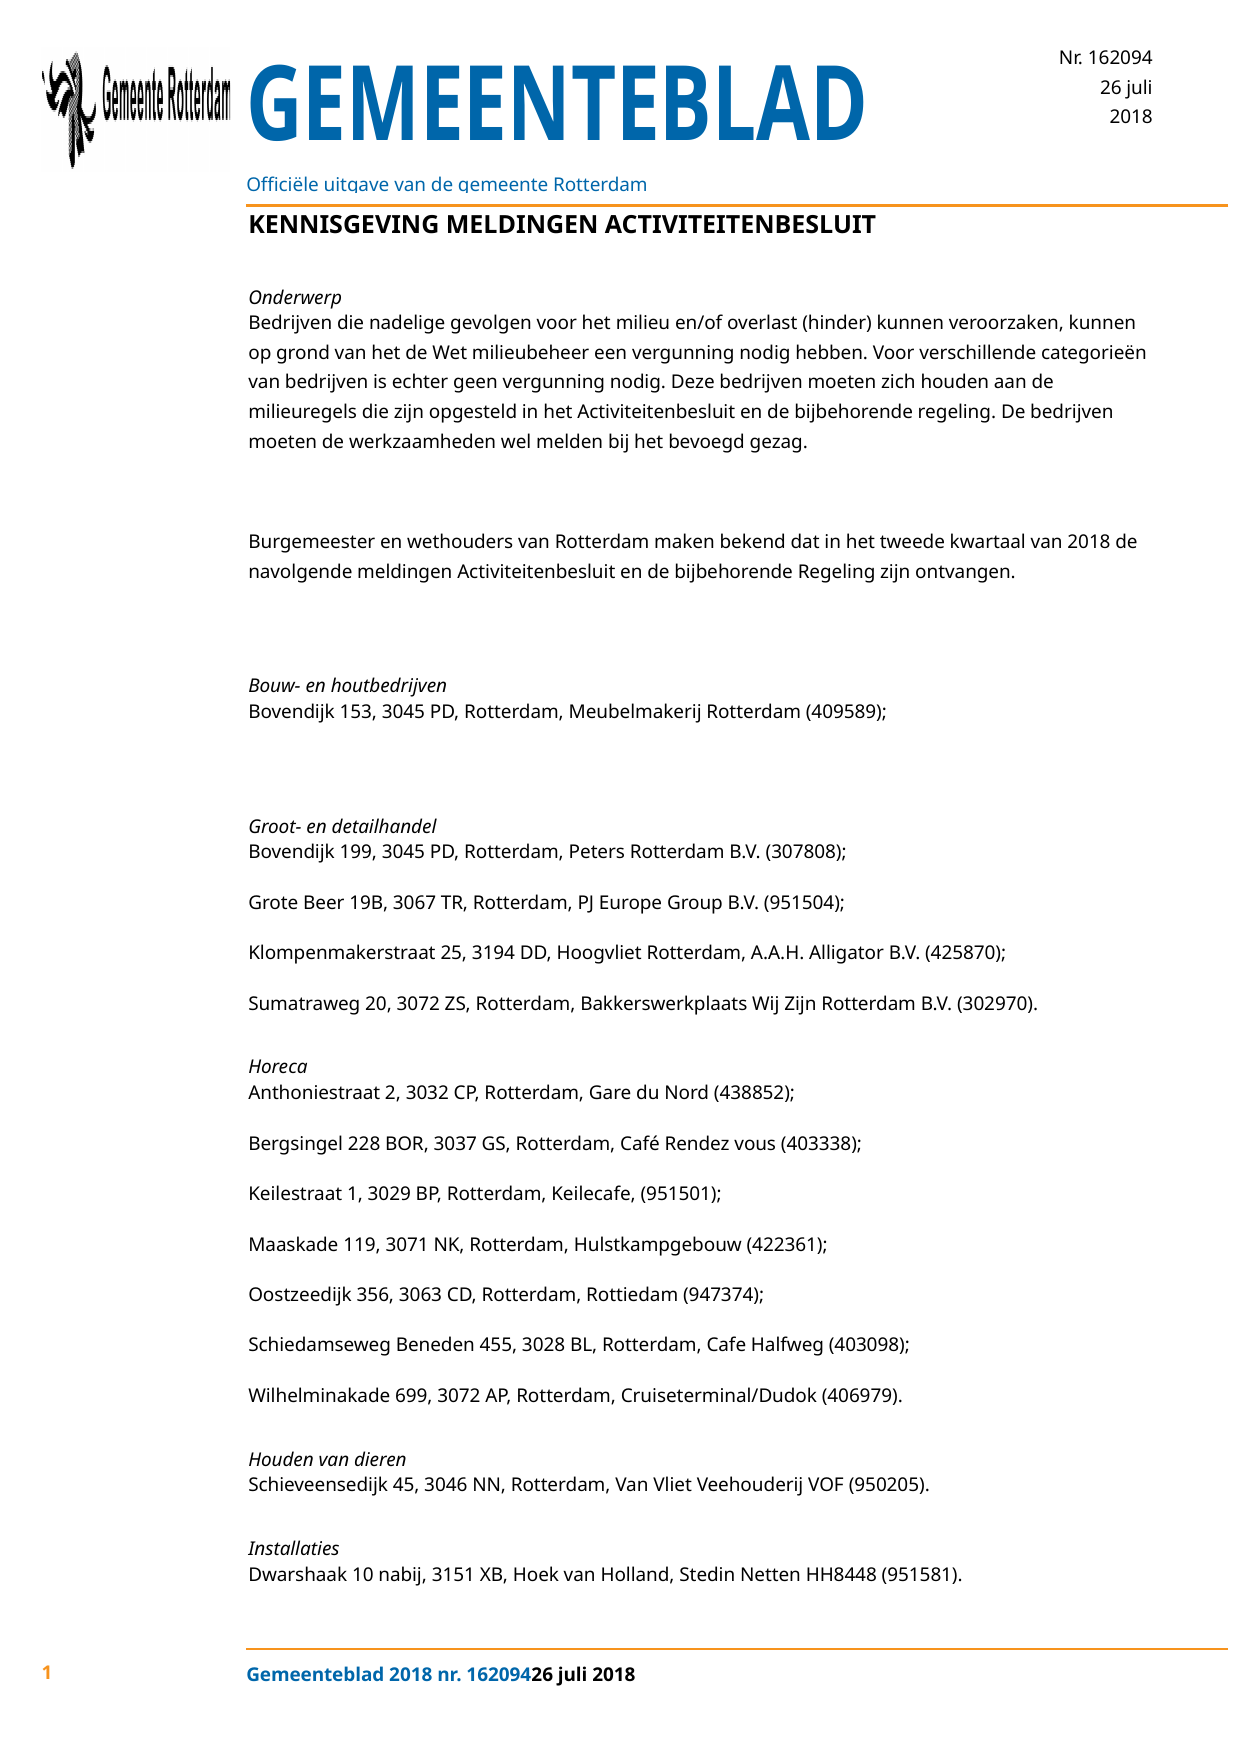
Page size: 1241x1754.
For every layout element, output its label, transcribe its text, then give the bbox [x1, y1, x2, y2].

text Anthoniestraat 2, 3032 CP, Rotterdam, Gare du Nord (438852); [248, 1079, 1152, 1105]
text Bovendijk 153, 3045 PD, Rotterdam, Meubelmakerij Rotterdam (409589); [248, 698, 1152, 724]
text Horeca [248, 1054, 1152, 1079]
text Bovendijk 199, 3045 PD, Rotterdam, Peters Rotterdam B.V. (307808); [248, 838, 1152, 864]
text Maaskade 119, 3071 NK, Rotterdam, Hulstkampgebouw (422361); [248, 1231, 1152, 1256]
text Onderwerp [248, 284, 1152, 309]
text Burgemeester en wethouders van Rotterdam maken bekend dat in het tweede kwartaal van 2018 de navolgende meldingen Activiteitenbesluit en de bijbehorende Regeling zijn ontvangen. [248, 529, 1152, 584]
text Dwarshaak 10 nabij, 3151 XB, Hoek van Holland, Stedin Netten HH8448 (951581). [248, 1561, 1152, 1587]
text Installaties [248, 1536, 1152, 1561]
text Grote Beer 19B, 3067 TR, Rotterdam, PJ Europe Group B.V. (951504); [248, 889, 1152, 915]
text Sumatraweg 20, 3072 ZS, Rotterdam, Bakkerswerkplaats Wij Zijn Rotterdam B.V. (302970). [248, 990, 1152, 1016]
text Oostzeedijk 356, 3063 CD, Rotterdam, Rottiedam (947374); [248, 1281, 1152, 1307]
picture [41, 47, 231, 172]
text Bedrijven die nadelige gevolgen voor het milieu en/of overlast (hinder) kunnen veroorzaken, kunnen op grond van het de Wet milieubeheer een vergunning nodig hebben. Voor verschillende categorieën van bedrijven is echter geen vergunning nodig. Deze bedrijven moeten zich houden aan de milieuregels die zijn opgesteld in het Activiteitenbesluit en de bijbehorende regeling. De bedrijven moeten de werkzaamheden wel melden bij het bevoegd gezag. [248, 309, 1152, 454]
text Schieveensedijk 45, 3046 NN, Rotterdam, Van Vliet Veehouderij VOF (950205). [248, 1472, 1152, 1497]
text Bouw- en houtbedrijven [248, 673, 1152, 698]
text Houden van dieren [248, 1446, 1152, 1472]
text Wilhelminakade 699, 3072 AP, Rotterdam, Cruiseterminal/Dudok (406979). [248, 1382, 1152, 1408]
text Klompenmakerstraat 25, 3194 DD, Hoogvliet Rotterdam, A.A.H. Alligator B.V. (425870); [248, 939, 1152, 965]
text Schiedamseweg Beneden 455, 3028 BL, Rotterdam, Cafe Halfweg (403098); [248, 1332, 1152, 1357]
text Bergsingel 228 BOR, 3037 GS, Rotterdam, Café Rendez vous (403338); [248, 1130, 1152, 1156]
text KENNISGEVING MELDINGEN ACTIVITEITENBESLUIT [248, 207, 1152, 241]
text Keilestraat 1, 3029 BP, Rotterdam, Keilecafe, (951501); [248, 1180, 1152, 1206]
text Groot- en detailhandel [248, 813, 1152, 838]
